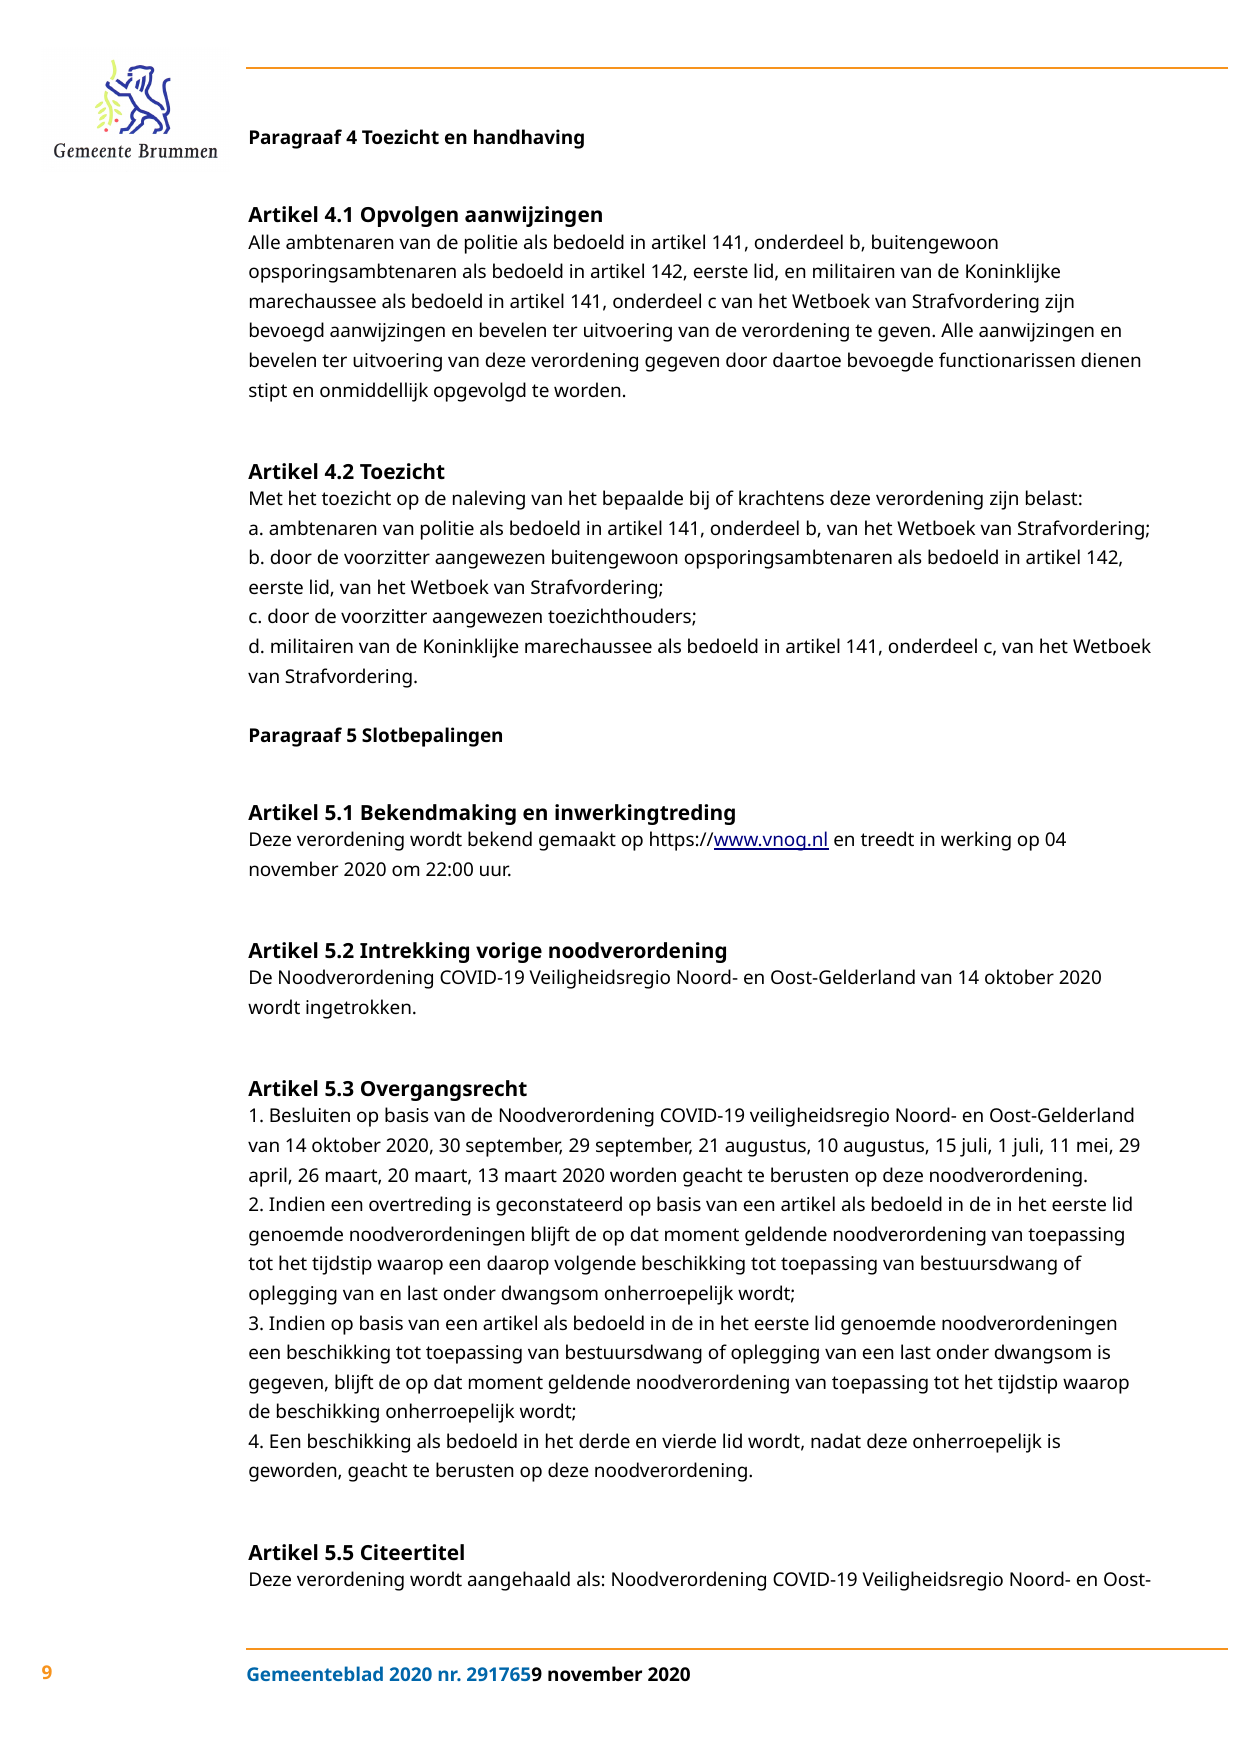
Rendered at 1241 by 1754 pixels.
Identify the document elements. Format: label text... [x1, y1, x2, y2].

text 1. Besluiten op basis van de Noodverordening COVID-19 veiligheidsregio Noord- en Oost-Gelderland van 14 oktober 2020, 30 september, 29 september, 21 augustus, 10 augustus, 15 juli, 1 juli, 11 mei, 29 april, 26 maart, 20 maart, 13 maart 2020 worden geacht te berusten op deze noodverordening. [248, 1103, 1152, 1187]
text Paragraaf 4 Toezicht en handhaving [248, 124, 1152, 150]
text Artikel 5.5 Citeertitel [248, 1538, 1152, 1566]
text b. door de voorzitter aangewezen buitengewoon opsporingsambtenaren als bedoeld in artikel 142, eerste lid, van het Wetboek van Strafvordering; [248, 544, 1152, 600]
text Artikel 4.1 Opvolgen aanwijzingen [248, 201, 1152, 229]
text 3. Indien op basis van een artikel als bedoeld in de in het eerste lid genoemde noodverordeningen een beschikking tot toepassing van bestuursdwang of oplegging van een last onder dwangsom is gegeven, blijft de op dat moment geldende noodverordening van toepassing tot het tijdstip waarop de beschikking onherroepelijk wordt; [248, 1310, 1152, 1424]
text Deze verordening wordt bekend gemaakt op https://www.vnog.nl en treedt in werking op 04 november 2020 om 22:00 uur. [248, 827, 1152, 882]
text d. militairen van de Koninklijke marechaussee als bedoeld in artikel 141, onderdeel c, van het Wetboek van Strafvordering. [248, 633, 1152, 688]
text Artikel 4.2 Toezicht [248, 457, 1152, 485]
text Artikel 5.2 Intrekking vorige noodverordening [248, 936, 1152, 964]
text Alle ambtenaren van de politie als bedoeld in artikel 141, onderdeel b, buitengewoon opsporingsambtenaren als bedoeld in artikel 142, eerste lid, en militairen van de Koninklijke marechaussee als bedoeld in artikel 141, onderdeel c van het Wetboek van Strafvordering zijn bevoegd aanwijzingen en bevelen ter uitvoering van de verordening te geven. Alle aanwijzingen en bevelen ter uitvoering van deze verordening gegeven door daartoe bevoegde functionarissen dienen stipt en onmiddellijk opgevolgd te worden. [248, 229, 1152, 403]
text a. ambtenaren van politie als bedoeld in artikel 141, onderdeel b, van het Wetboek van Strafvordering; [248, 515, 1152, 541]
text Artikel 5.3 Overgangsrecht [248, 1074, 1152, 1103]
text Artikel 5.1 Bekendmaking en inwerkingtreding [248, 798, 1152, 827]
text Deze verordening wordt aangehaald als: Noodverordening COVID-19 Veiligheidsregio Noord- en Oost- [248, 1566, 1152, 1592]
text Met het toezicht op de naleving van het bepaalde bij of krachtens deze verordening zijn belast: [248, 485, 1152, 511]
text c. door de voorzitter aangewezen toezichthouders; [248, 604, 1152, 629]
picture [41, 47, 231, 172]
text De Noodverordening COVID-19 Veiligheidsregio Noord- en Oost-Gelderland van 14 oktober 2020 wordt ingetrokken. [248, 964, 1152, 1020]
text Paragraaf 5 Slotbepalingen [248, 722, 1152, 748]
text 4. Een beschikking als bedoeld in het derde en vierde lid wordt, nadat deze onherroepelijk is geworden, geacht te berusten op deze noodverordening. [248, 1428, 1152, 1483]
text 2. Indien een overtreding is geconstateerd op basis van een artikel als bedoeld in de in het eerste lid genoemde noodverordeningen blijft de op dat moment geldende noodverordening van toepassing tot het tijdstip waarop een daarop volgende beschikking tot toepassing van bestuursdwang of oplegging van en last onder dwangsom onherroepelijk wordt; [248, 1191, 1152, 1306]
